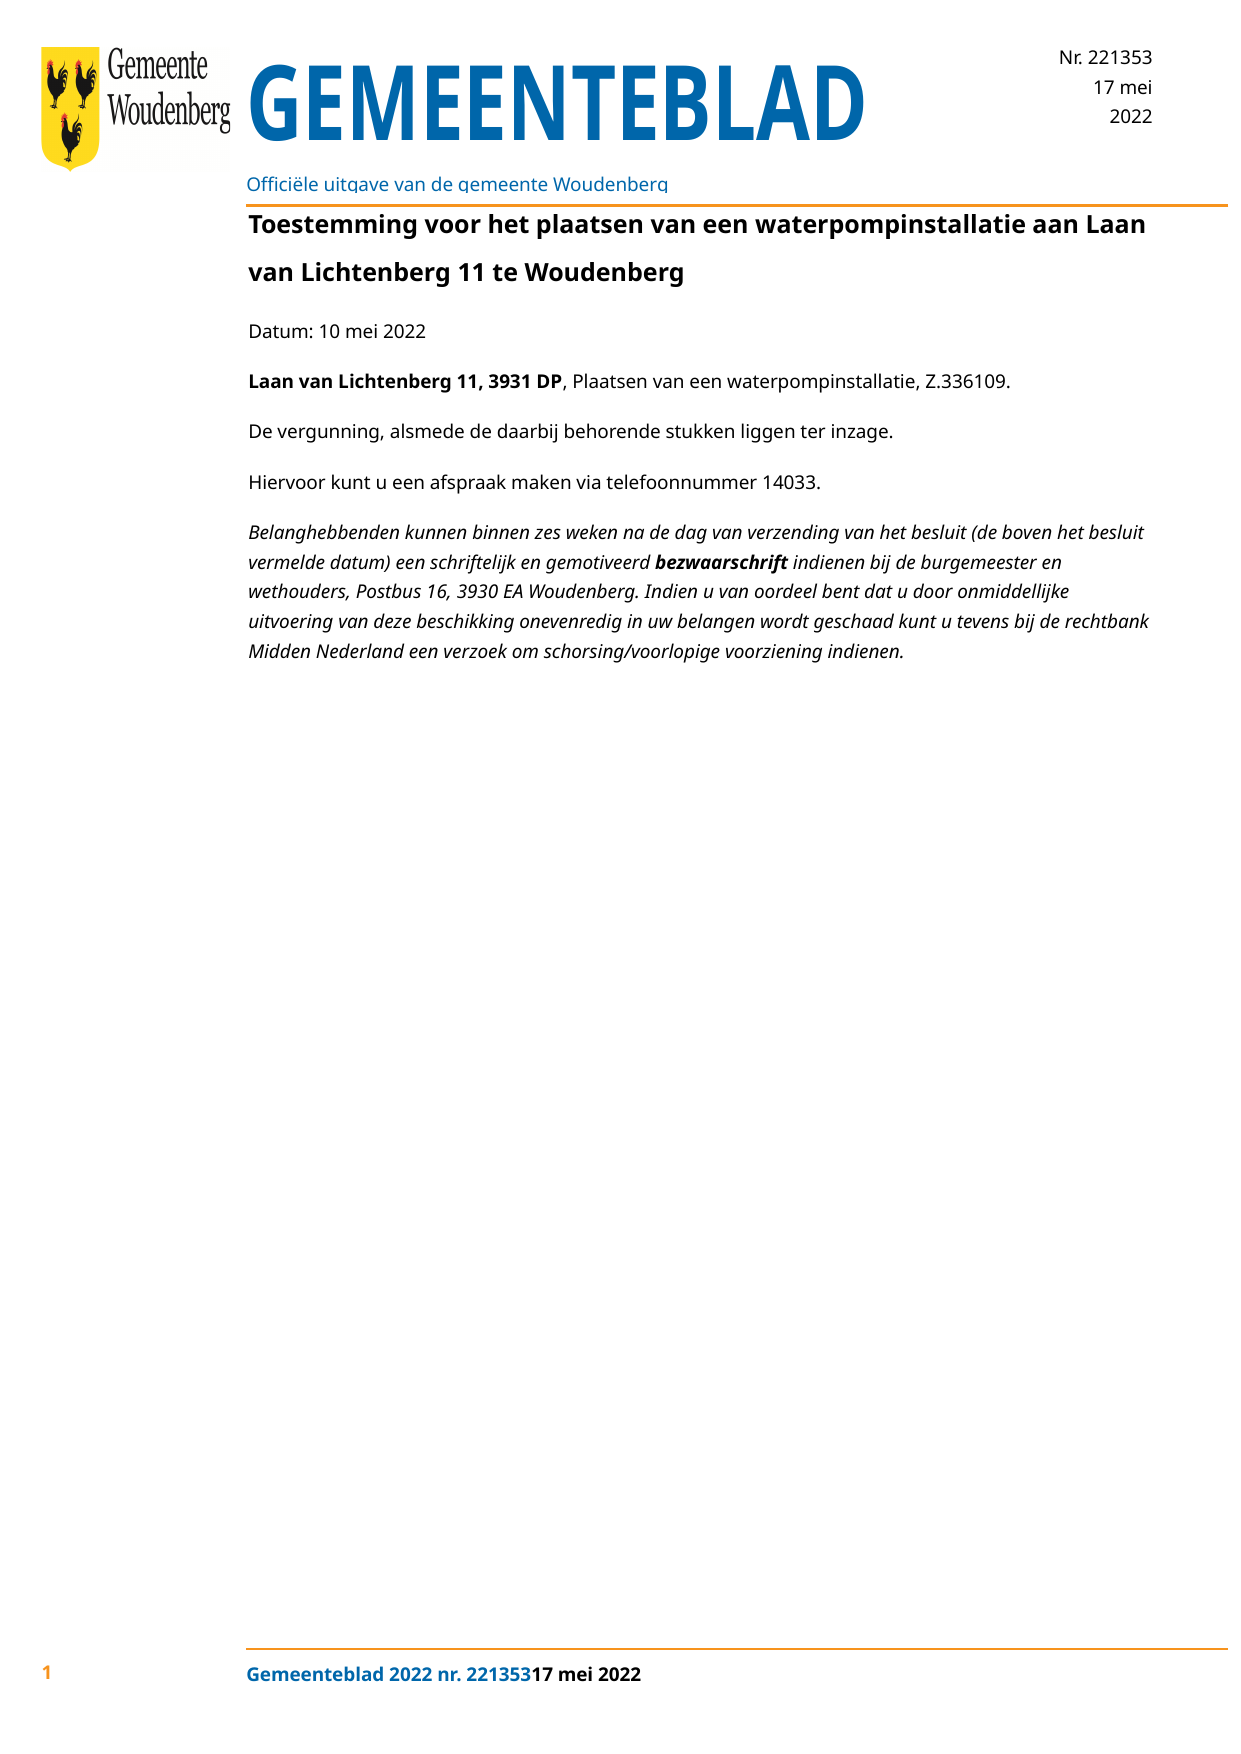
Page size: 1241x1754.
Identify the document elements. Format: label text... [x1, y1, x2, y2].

text Laan van Lichtenberg 11, 3931 DP, Plaatsen van een waterpompinstallatie, Z.336109. [248, 368, 1152, 394]
text Belanghebbenden kunnen binnen zes weken na de dag van verzending van het besluit (de boven het besluit vermelde datum) een schriftelijk en gemotiveerd bezwaarschrift indienen bij de burgemeester en wethouders, Postbus 16, 3930 EA Woudenberg. Indien u van oordeel bent dat u door onmiddellijke uitvoering van deze beschikking onevenredig in uw belangen wordt geschaad kunt u tevens bij de rechtbank Midden Nederland een verzoek om schorsing/voorlopige voorziening indienen. [248, 519, 1152, 664]
text De vergunning, alsmede de daarbij behorende stukken liggen ter inzage. [248, 419, 1152, 444]
text Datum: 10 mei 2022 [248, 318, 1152, 344]
text Toestemming voor het plaatsen van een waterpompinstallatie aan Laan van Lichtenberg 11 te Woudenberg [248, 207, 1152, 288]
picture [41, 47, 231, 172]
text Hiervoor kunt u een afspraak maken via telefoonnummer 14033. [248, 469, 1152, 495]
